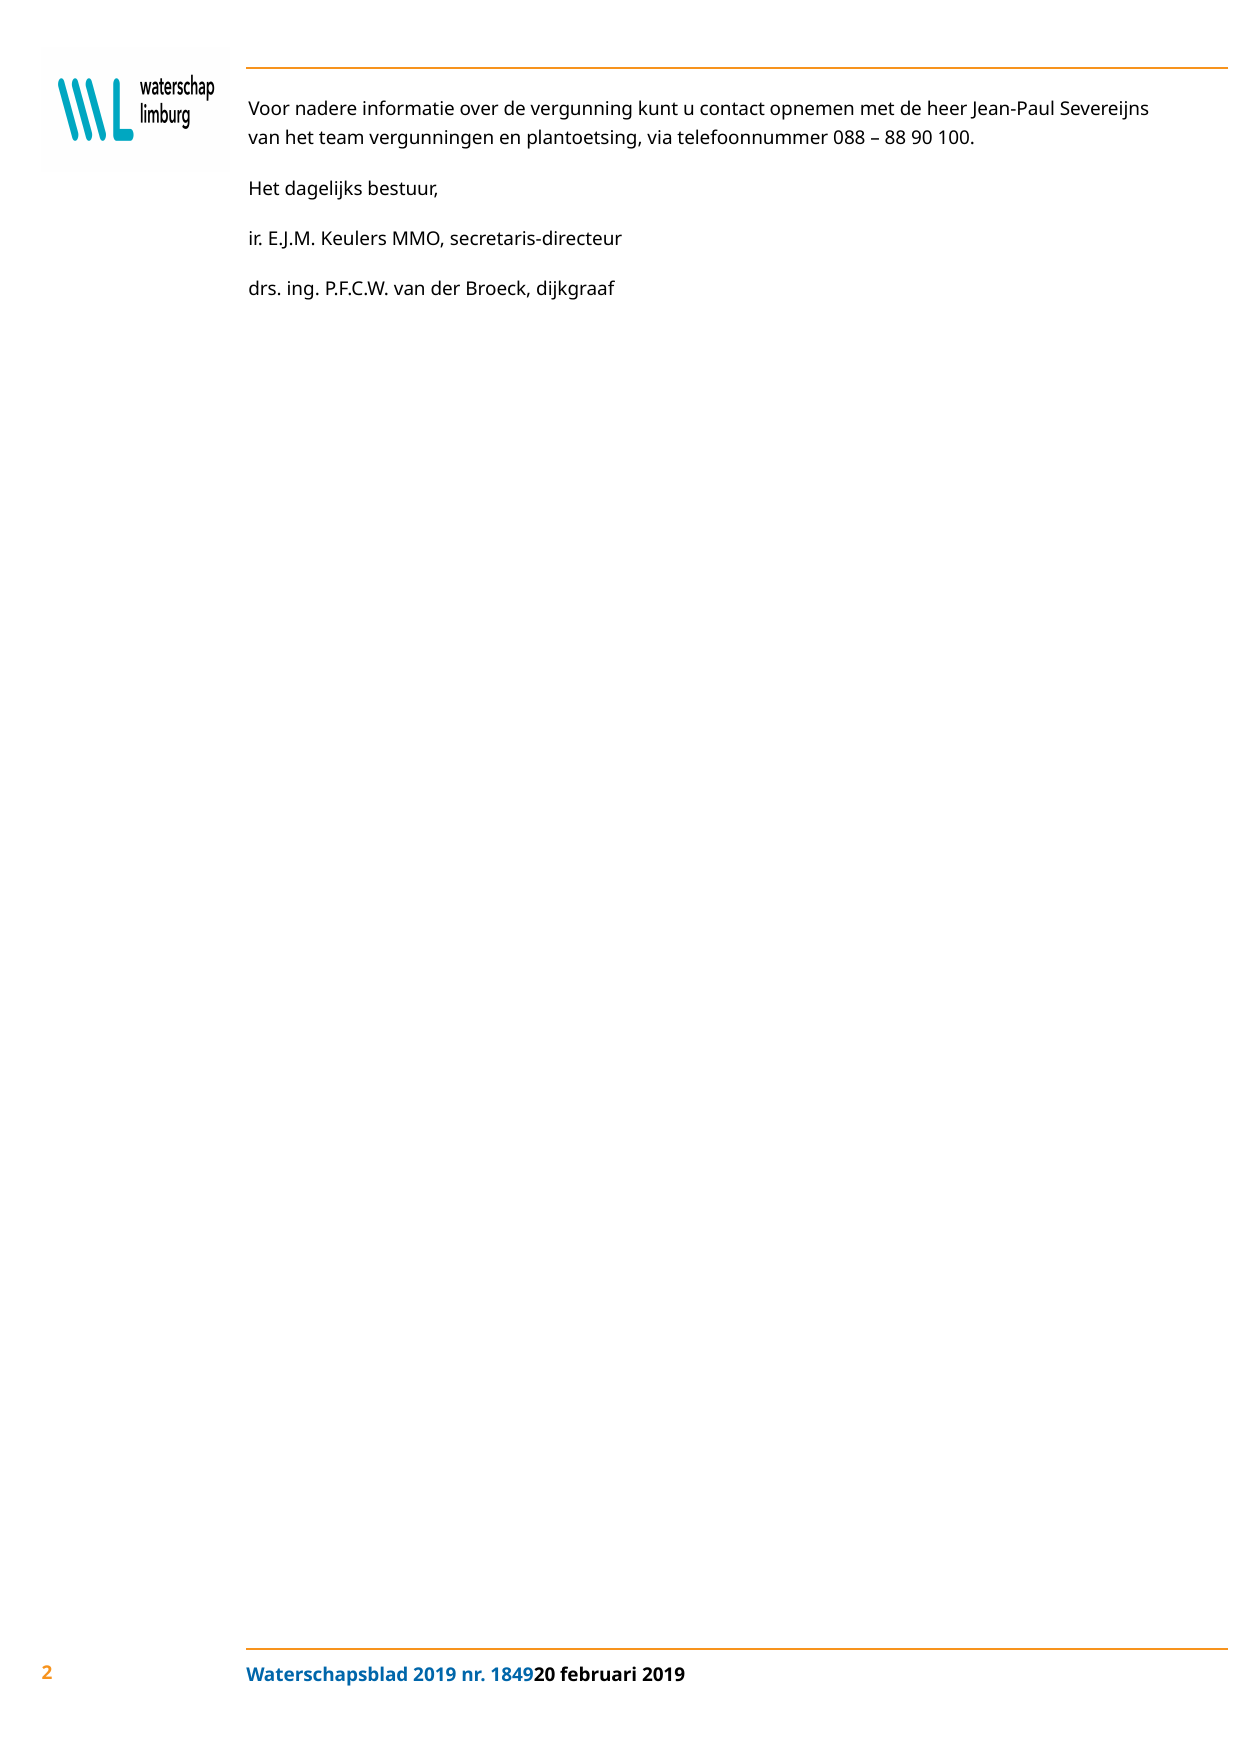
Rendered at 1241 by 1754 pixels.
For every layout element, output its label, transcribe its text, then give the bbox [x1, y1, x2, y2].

text Voor nadere informatie over de vergunning kunt u contact opnemen met de heer Jean-Paul Severeijns van het team vergunningen en plantoetsing, via telefoonnummer 088 – 88 90 100. [248, 95, 1152, 150]
text Het dagelijks bestuur, [248, 175, 1152, 201]
text drs. ing. P.F.C.W. van der Broeck, dijkgraaf [248, 276, 1152, 301]
picture [41, 47, 231, 172]
text ir. E.J.M. Keulers MMO, secretaris-directeur [248, 225, 1152, 251]
